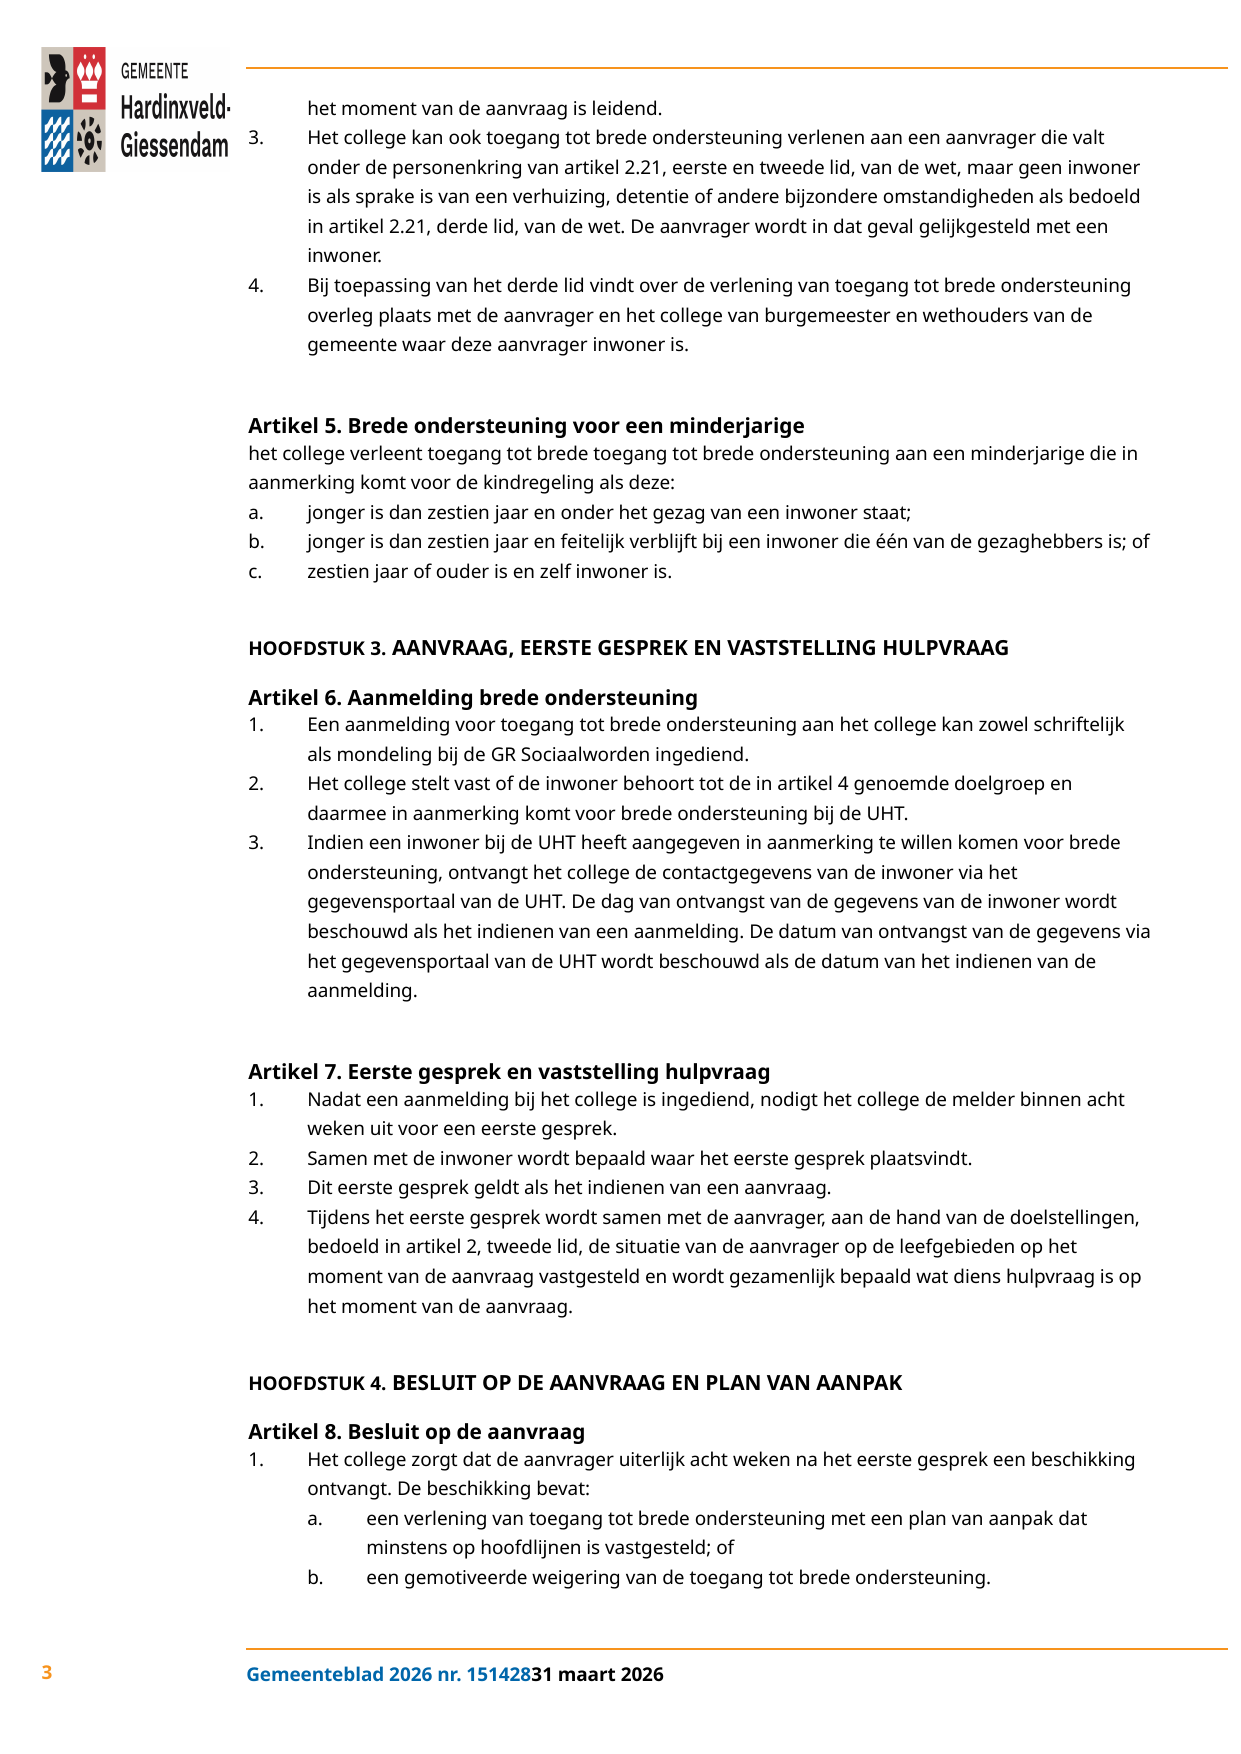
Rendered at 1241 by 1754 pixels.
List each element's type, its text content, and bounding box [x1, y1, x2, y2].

list zestien jaar of ouder is en zelf inwoner is. [248, 558, 1152, 584]
list Het college stelt vast of de inwoner behoort tot de in artikel 4 genoemde doelgroep en daarmee in aanmerking komt voor brede ondersteuning bij de UHT. [248, 770, 1152, 826]
list een verlening van toegang tot brede ondersteuning met een plan van aanpak dat minstens op hoofdlijnen is vastgesteld; of [307, 1505, 1152, 1560]
list het moment van de aanvraag is leidend. [248, 95, 1152, 121]
list Samen met de inwoner wordt bepaald waar het eerste gesprek plaatsvindt. [248, 1145, 1152, 1171]
text HOOFDSTUK 3. AANVRAAG, EERSTE GESPREK EN VASTSTELLING HULPVRAAG [248, 633, 1152, 662]
list jonger is dan zestien jaar en onder het gezag van een inwoner staat; [248, 499, 1152, 525]
list een gemotiveerde weigering van de toegang tot brede ondersteuning. [307, 1564, 1152, 1590]
text Artikel 6. Aanmelding brede ondersteuning [248, 683, 1152, 711]
list Dit eerste gesprek geldt als het indienen van een aanvraag. [248, 1174, 1152, 1200]
list Nadat een aanmelding bij het college is ingediend, nodigt het college de melder binnen acht weken uit voor een eerste gesprek. [248, 1086, 1152, 1141]
picture [41, 47, 231, 172]
text Artikel 5. Brede ondersteuning voor een minderjarige [248, 411, 1152, 440]
text HOOFDSTUK 4. BESLUIT OP DE AANVRAAG EN PLAN VAN AANPAK [248, 1368, 1152, 1397]
list jonger is dan zestien jaar en feitelijk verblijft bij een inwoner die één van de gezaghebbers is; of [248, 529, 1152, 554]
text Artikel 7. Eerste gesprek en vaststelling hulpvraag [248, 1057, 1152, 1086]
text Artikel 8. Besluit op de aanvraag [248, 1417, 1152, 1446]
list Tijdens het eerste gesprek wordt samen met de aanvrager, aan de hand van de doelstellingen, bedoeld in artikel 2, tweede lid, de situatie van de aanvrager op de leefgebieden op het moment van de aanvraag vastgesteld en wordt gezamenlijk bepaald wat diens hulpvraag is op het moment van de aanvraag. [248, 1204, 1152, 1319]
list Een aanmelding voor toegang tot brede ondersteuning aan het college kan zowel schriftelijk als mondeling bij de GR Sociaalworden ingediend. [248, 711, 1152, 766]
text het college verleent toegang tot brede toegang tot brede ondersteuning aan een minderjarige die in aanmerking komt voor de kindregeling als deze: [248, 440, 1152, 495]
list Het college kan ook toegang tot brede ondersteuning verlenen aan een aanvrager die valt onder de personenkring van artikel 2.21, eerste en tweede lid, van de wet, maar geen inwoner is als sprake is van een verhuizing, detentie of andere bijzondere omstandigheden als bedoeld in artikel 2.21, derde lid, van de wet. De aanvrager wordt in dat geval gelijkgesteld met een inwoner. [248, 124, 1152, 268]
list Indien een inwoner bij de UHT heeft aangegeven in aanmerking te willen komen voor brede ondersteuning, ontvangt het college de contactgegevens van de inwoner via het gegevensportaal van de UHT. De dag van ontvangst van de gegevens van de inwoner wordt beschouwd als het indienen van een aanmelding. De datum van ontvangst van de gegevens via het gegevensportaal van de UHT wordt beschouwd als de datum van het indienen van de aanmelding. [248, 829, 1152, 1003]
list Het college zorgt dat de aanvrager uiterlijk acht weken na het eerste gesprek een beschikking ontvangt. De beschikking bevat: [248, 1446, 1152, 1501]
list Bij toepassing van het derde lid vindt over de verlening van toegang tot brede ondersteuning overleg plaats met de aanvrager en het college van burgemeester en wethouders van de gemeente waar deze aanvrager inwoner is. [248, 272, 1152, 357]
